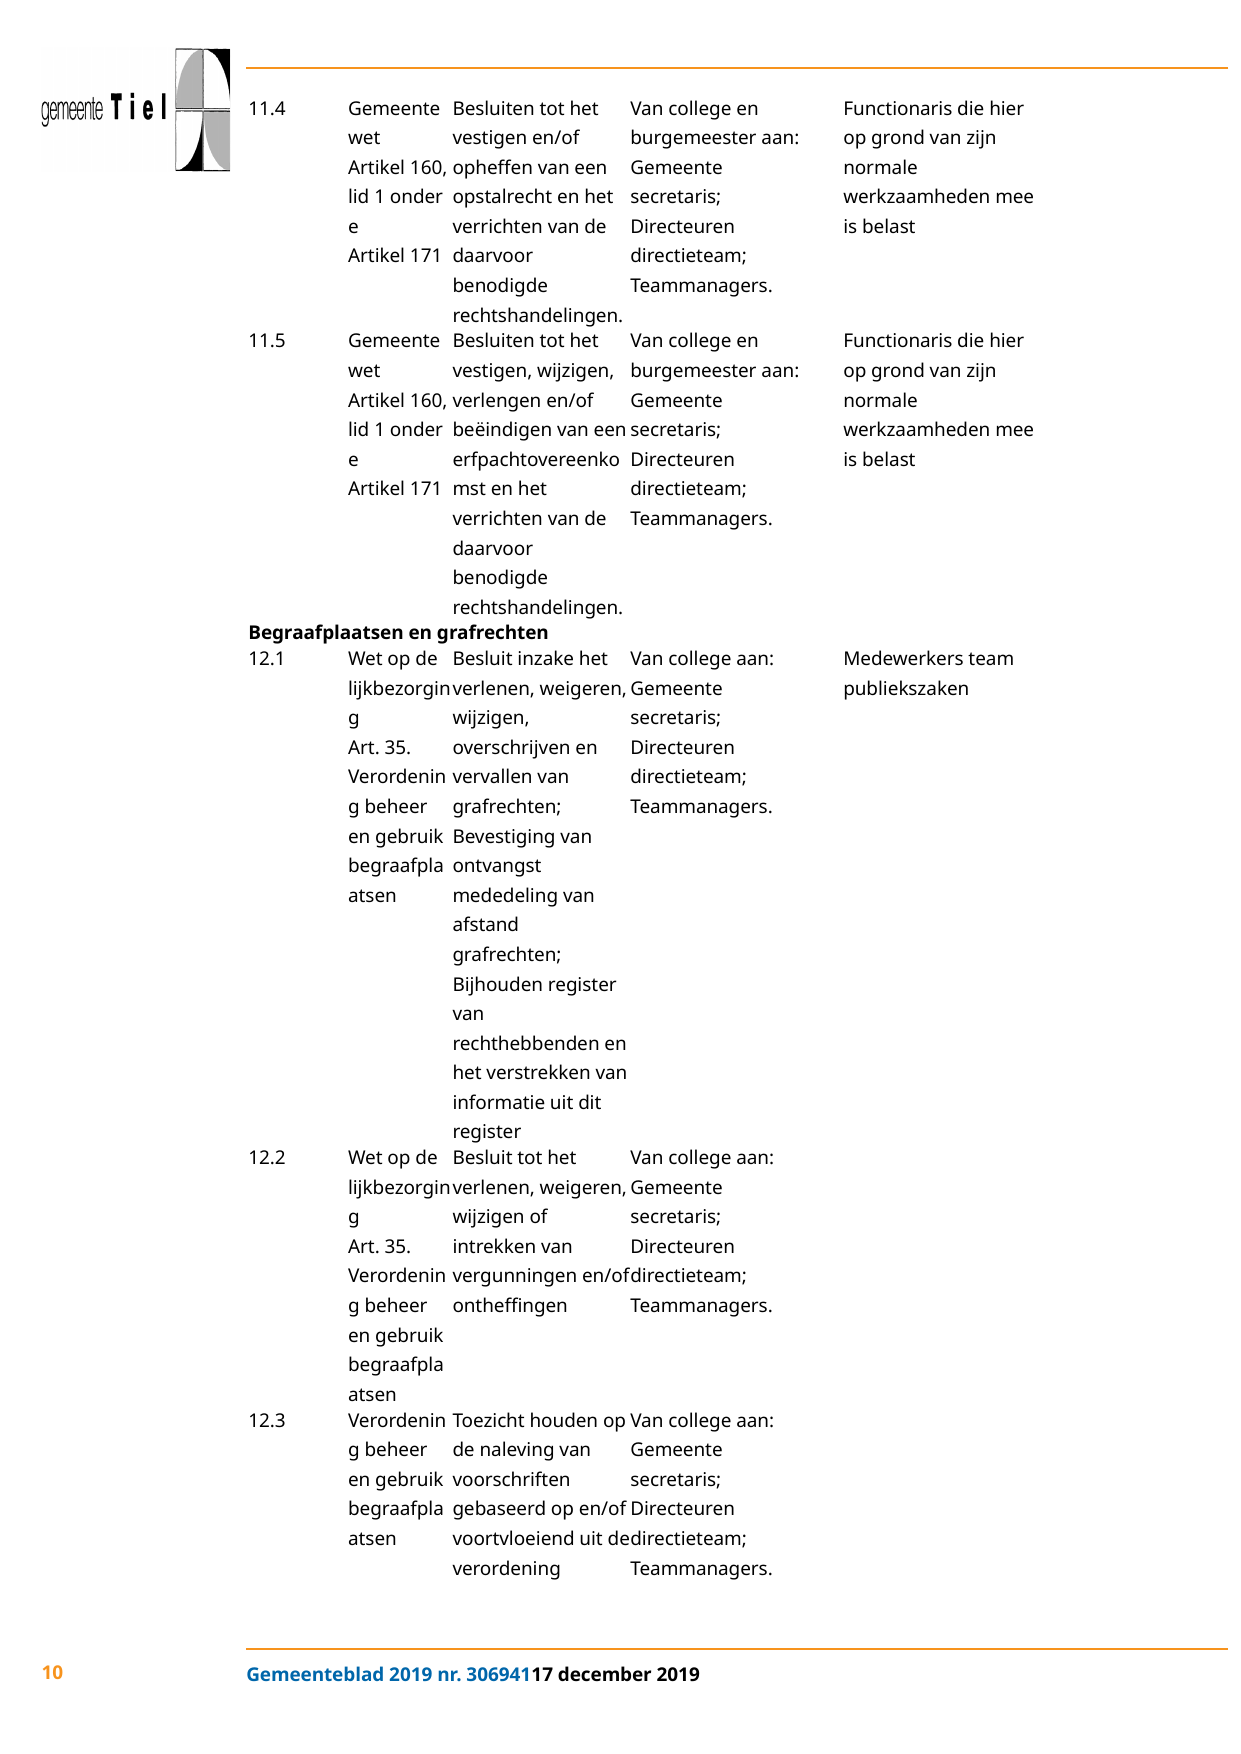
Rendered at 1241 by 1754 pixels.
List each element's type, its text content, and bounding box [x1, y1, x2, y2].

table_cell Besluiten tot het vestigen en/of opheffen van een opstalrecht en het verrichten van de daarvoor benodigde rechtshandelingen. [452, 95, 630, 328]
table_cell Besluit inzake het verlenen, weigeren, wijzigen, overschrijven en vervallen van grafrechten; Bevestiging van ontvangst mededeling van afstand grafrechten; Bijhouden register van rechthebbenden en het verstrekken van informatie uit dit register [452, 645, 630, 1144]
table_cell Begraafplaatsen en grafrechten [248, 620, 1152, 645]
table_cell Van college aan: Gemeente secretaris; Directeuren directieteam; Teammanagers. [630, 1144, 843, 1407]
table_cell [1043, 1407, 1152, 1610]
table_cell Van college aan: Gemeente secretaris; Directeuren directieteam; Teammanagers. [630, 1407, 843, 1610]
table_cell Van college aan: Gemeente secretaris; Directeuren directieteam; Teammanagers. [630, 645, 843, 1144]
table_cell 11.5 [248, 328, 348, 619]
table_cell [1043, 1144, 1152, 1407]
table_cell Gemeentewet Artikel 160, lid 1 onder e Artikel 171 [348, 95, 452, 328]
table_cell [1043, 645, 1152, 1144]
table_cell Functionaris die hier op grond van zijn normale werkzaamheden mee is belast [843, 328, 1043, 619]
table_cell Functionaris die hier op grond van zijn normale werkzaamheden mee is belast [843, 95, 1043, 328]
table_cell Wet op de lijkbezorging Art. 35. Verordening beheer en gebruik begraafplaatsen [348, 1144, 452, 1407]
table_cell 12.3 [248, 1407, 348, 1610]
table_cell Gemeentewet Artikel 160, lid 1 onder e Artikel 171 [348, 328, 452, 619]
table_cell Besluit tot het verlenen, weigeren, wijzigen of intrekken van vergunningen en/of ontheffingen [452, 1144, 630, 1407]
table_cell 12.1 [248, 645, 348, 1144]
table_cell Van college en burgemeester aan: Gemeente secretaris; Directeuren directieteam; Teammanagers. [630, 95, 843, 328]
table_cell Toezicht houden op de naleving van voorschriften gebaseerd op en/of voortvloeiend uit de verordening [452, 1407, 630, 1610]
picture [41, 47, 231, 172]
table_cell 12.2 [248, 1144, 348, 1407]
table_cell Besluiten tot het vestigen, wijzigen, verlengen en/of beëindigen van een erfpachtovereenkomst en het verrichten van de daarvoor benodigde rechtshandelingen. [452, 328, 630, 619]
table_cell [843, 1144, 1043, 1407]
table_cell 11.4 [248, 95, 348, 328]
table_cell Wet op de lijkbezorging Art. 35. Verordening beheer en gebruik begraafplaatsen [348, 645, 452, 1144]
table_cell Medewerkers team publiekszaken [843, 645, 1043, 1144]
table_cell [843, 1407, 1043, 1610]
table_cell Van college en burgemeester aan: Gemeente secretaris; Directeuren directieteam; Teammanagers. [630, 328, 843, 619]
table_cell [1043, 95, 1152, 328]
table_cell Verordening beheer en gebruik begraafplaatsen [348, 1407, 452, 1610]
table_cell [1043, 328, 1152, 619]
